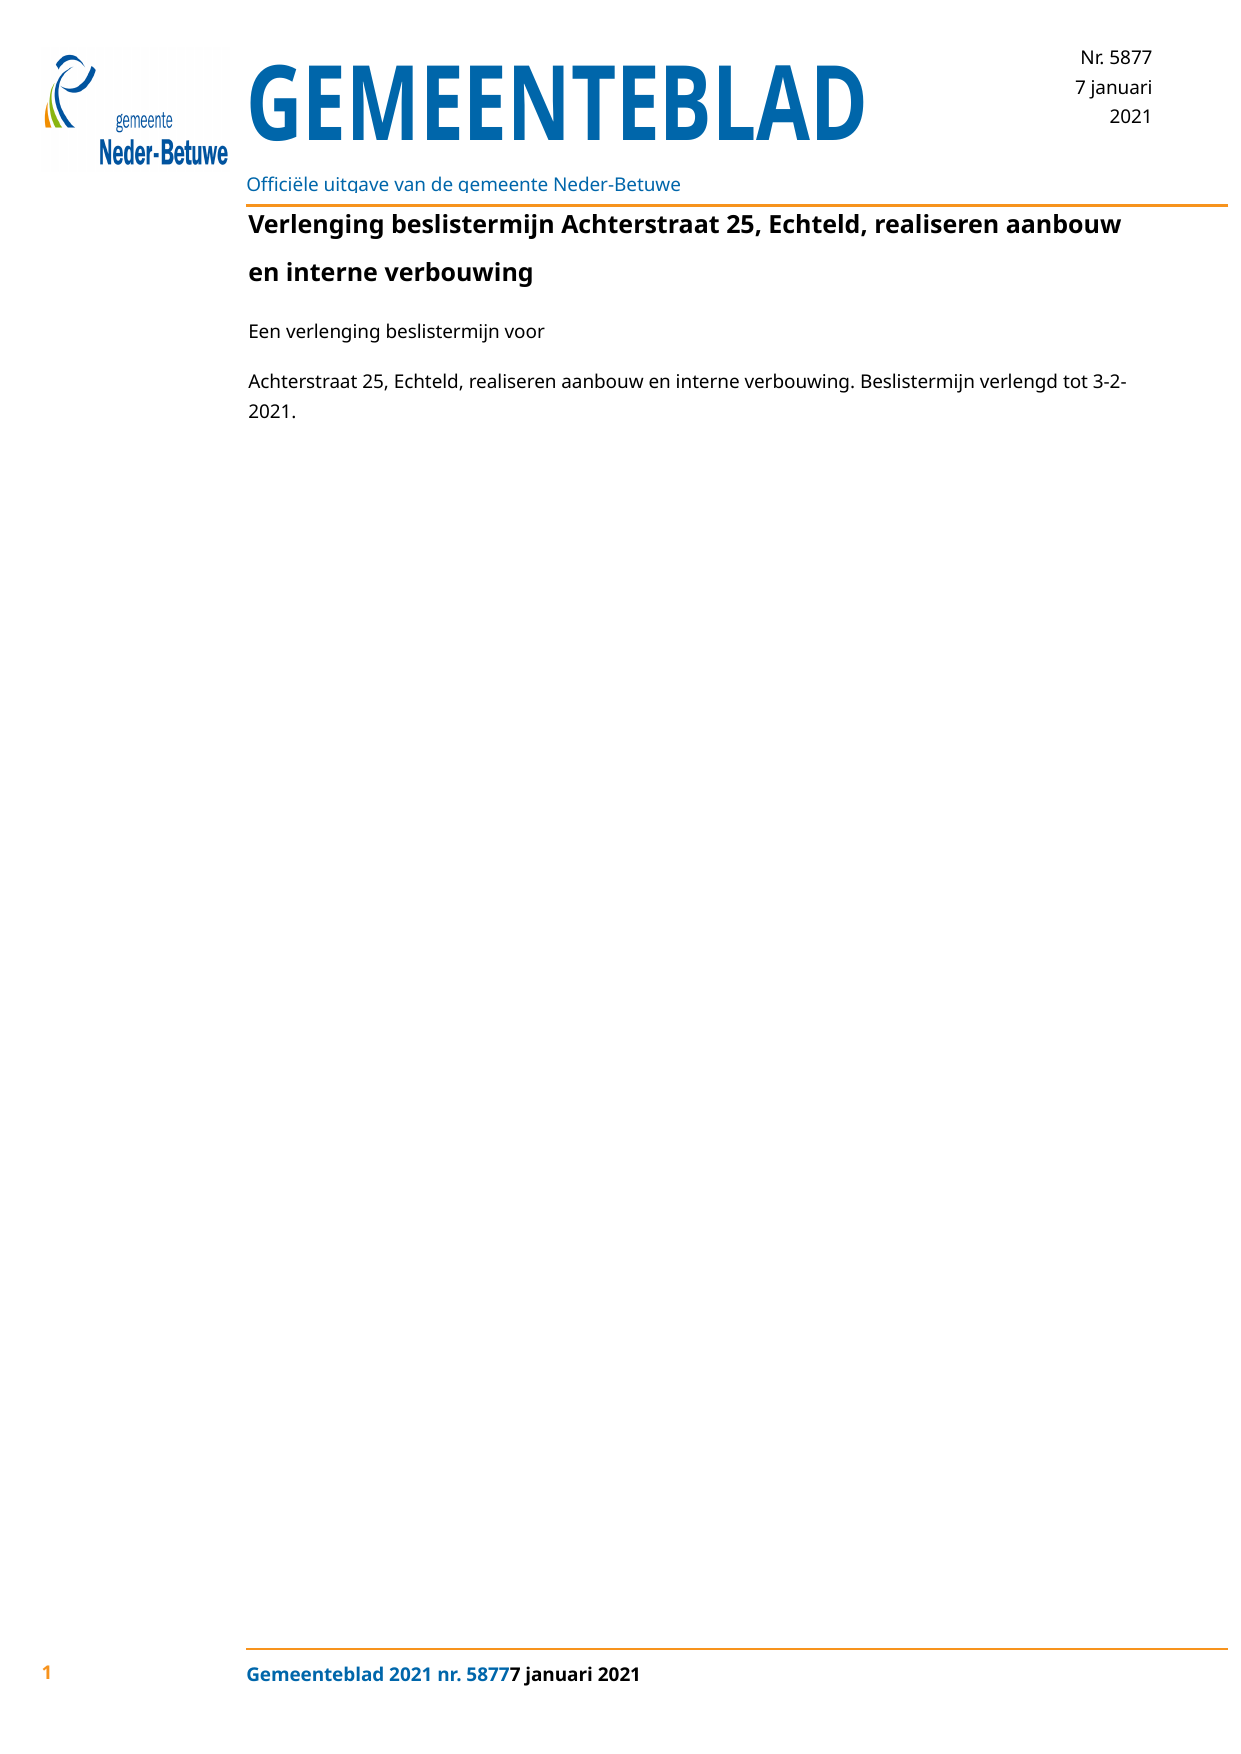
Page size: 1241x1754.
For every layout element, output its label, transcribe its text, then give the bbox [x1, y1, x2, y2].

text Achterstraat 25, Echteld, realiseren aanbouw en interne verbouwing. Beslistermijn verlengd tot 3-2-2021. [248, 368, 1152, 424]
text Verlenging beslistermijn Achterstraat 25, Echteld, realiseren aanbouw en interne verbouwing [248, 207, 1152, 288]
picture [41, 47, 231, 172]
text Een verlenging beslistermijn voor [248, 318, 1152, 344]
